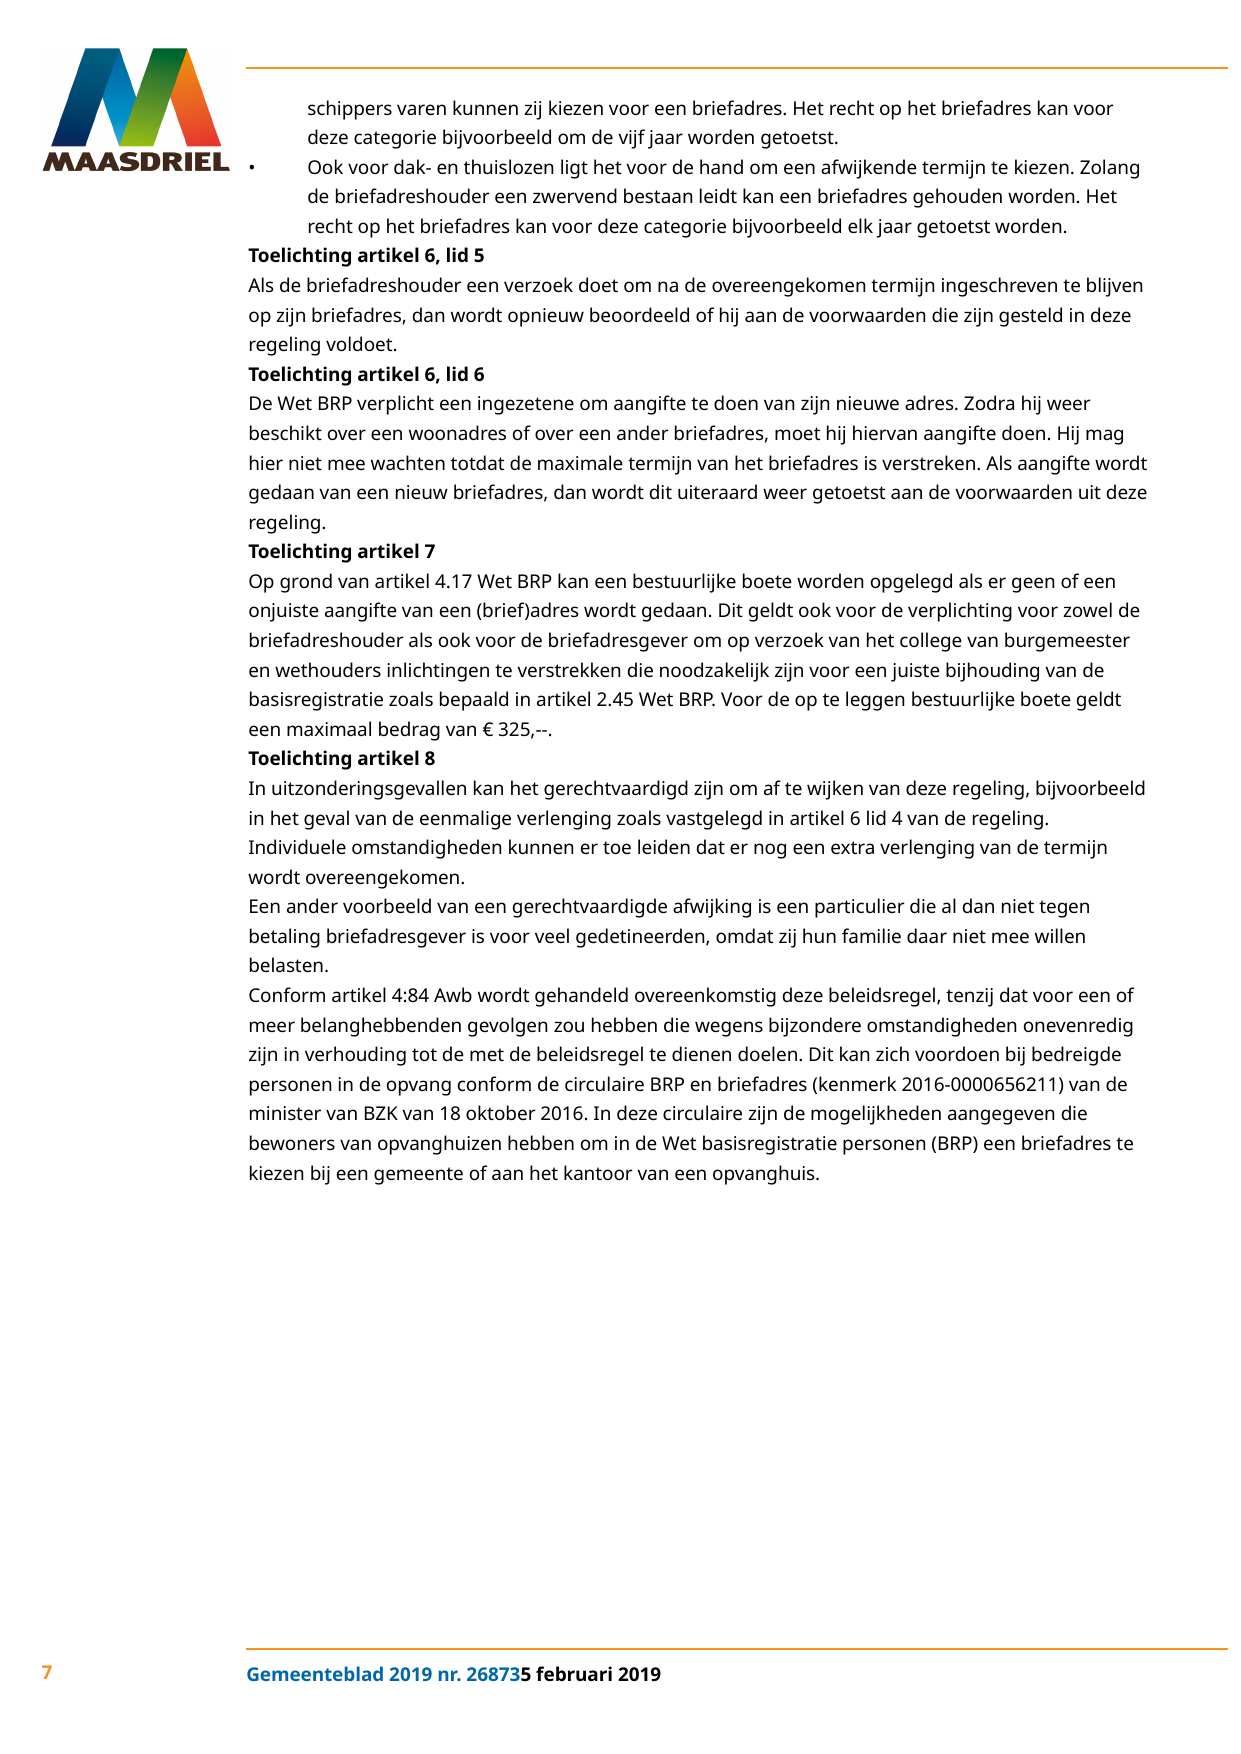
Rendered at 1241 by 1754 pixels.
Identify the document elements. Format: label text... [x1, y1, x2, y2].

text Een ander voorbeeld van een gerechtvaardigde afwijking is een particulier die al dan niet tegen betaling briefadresgever is voor veel gedetineerden, omdat zij hun familie daar niet mee willen belasten. [248, 893, 1152, 978]
text De Wet BRP verplicht een ingezetene om aangifte te doen van zijn nieuwe adres. Zodra hij weer beschikt over een woonadres of over een ander briefadres, moet hij hiervan aangifte doen. Hij mag hier niet mee wachten totdat de maximale termijn van het briefadres is verstreken. Als aangifte wordt gedaan van een nieuw briefadres, dan wordt dit uiteraard weer getoetst aan de voorwaarden uit deze regeling. [248, 391, 1152, 535]
list Ook voor dak- en thuislozen ligt het voor de hand om een afwijkende termijn te kiezen. Zolang de briefadreshouder een zwervend bestaan leidt kan een briefadres gehouden worden. Het recht op het briefadres kan voor deze categorie bijvoorbeeld elk jaar getoetst worden. [248, 154, 1152, 239]
text Toelichting artikel 7 [248, 538, 1152, 564]
text Conform artikel 4:84 Awb wordt gehandeld overeenkomstig deze beleidsregel, tenzij dat voor een of meer belanghebbenden gevolgen zou hebben die wegens bijzondere omstandigheden onevenredig zijn in verhouding tot de met de beleidsregel te dienen doelen. Dit kan zich voordoen bij bedreigde personen in de opvang conform de circulaire BRP en briefadres (kenmerk 2016-0000656211) van de minister van BZK van 18 oktober 2016. In deze circulaire zijn de mogelijkheden aangegeven die bewoners van opvanghuizen hebben om in de Wet basisregistratie personen (BRP) een briefadres te kiezen bij een gemeente of aan het kantoor van een opvanghuis. [248, 982, 1152, 1186]
text Toelichting artikel 6, lid 5 [248, 243, 1152, 268]
picture [41, 47, 231, 172]
list schippers varen kunnen zij kiezen voor een briefadres. Het recht op het briefadres kan voor deze categorie bijvoorbeeld om de vijf jaar worden getoetst. [248, 95, 1152, 150]
text Toelichting artikel 6, lid 6 [248, 361, 1152, 387]
text In uitzonderingsgevallen kan het gerechtvaardigd zijn om af te wijken van deze regeling, bijvoorbeeld in het geval van de eenmalige verlenging zoals vastgelegd in artikel 6 lid 4 van de regeling. Individuele omstandigheden kunnen er toe leiden dat er nog een extra verlenging van de termijn wordt overeengekomen. [248, 775, 1152, 890]
text Op grond van artikel 4.17 Wet BRP kan een bestuurlijke boete worden opgelegd als er geen of een onjuiste aangifte van een (brief)adres wordt gedaan. Dit geldt ook voor de verplichting voor zowel de briefadreshouder als ook voor de briefadresgever om op verzoek van het college van burgemeester en wethouders inlichtingen te verstrekken die noodzakelijk zijn voor een juiste bijhouding van de basisregistratie zoals bepaald in artikel 2.45 Wet BRP. Voor de op te leggen bestuurlijke boete geldt een maximaal bedrag van € 325,--. [248, 568, 1152, 742]
text Als de briefadreshouder een verzoek doet om na de overeengekomen termijn ingeschreven te blijven op zijn briefadres, dan wordt opnieuw beoordeeld of hij aan de voorwaarden die zijn gesteld in deze regeling voldoet. [248, 272, 1152, 357]
text Toelichting artikel 8 [248, 746, 1152, 771]
